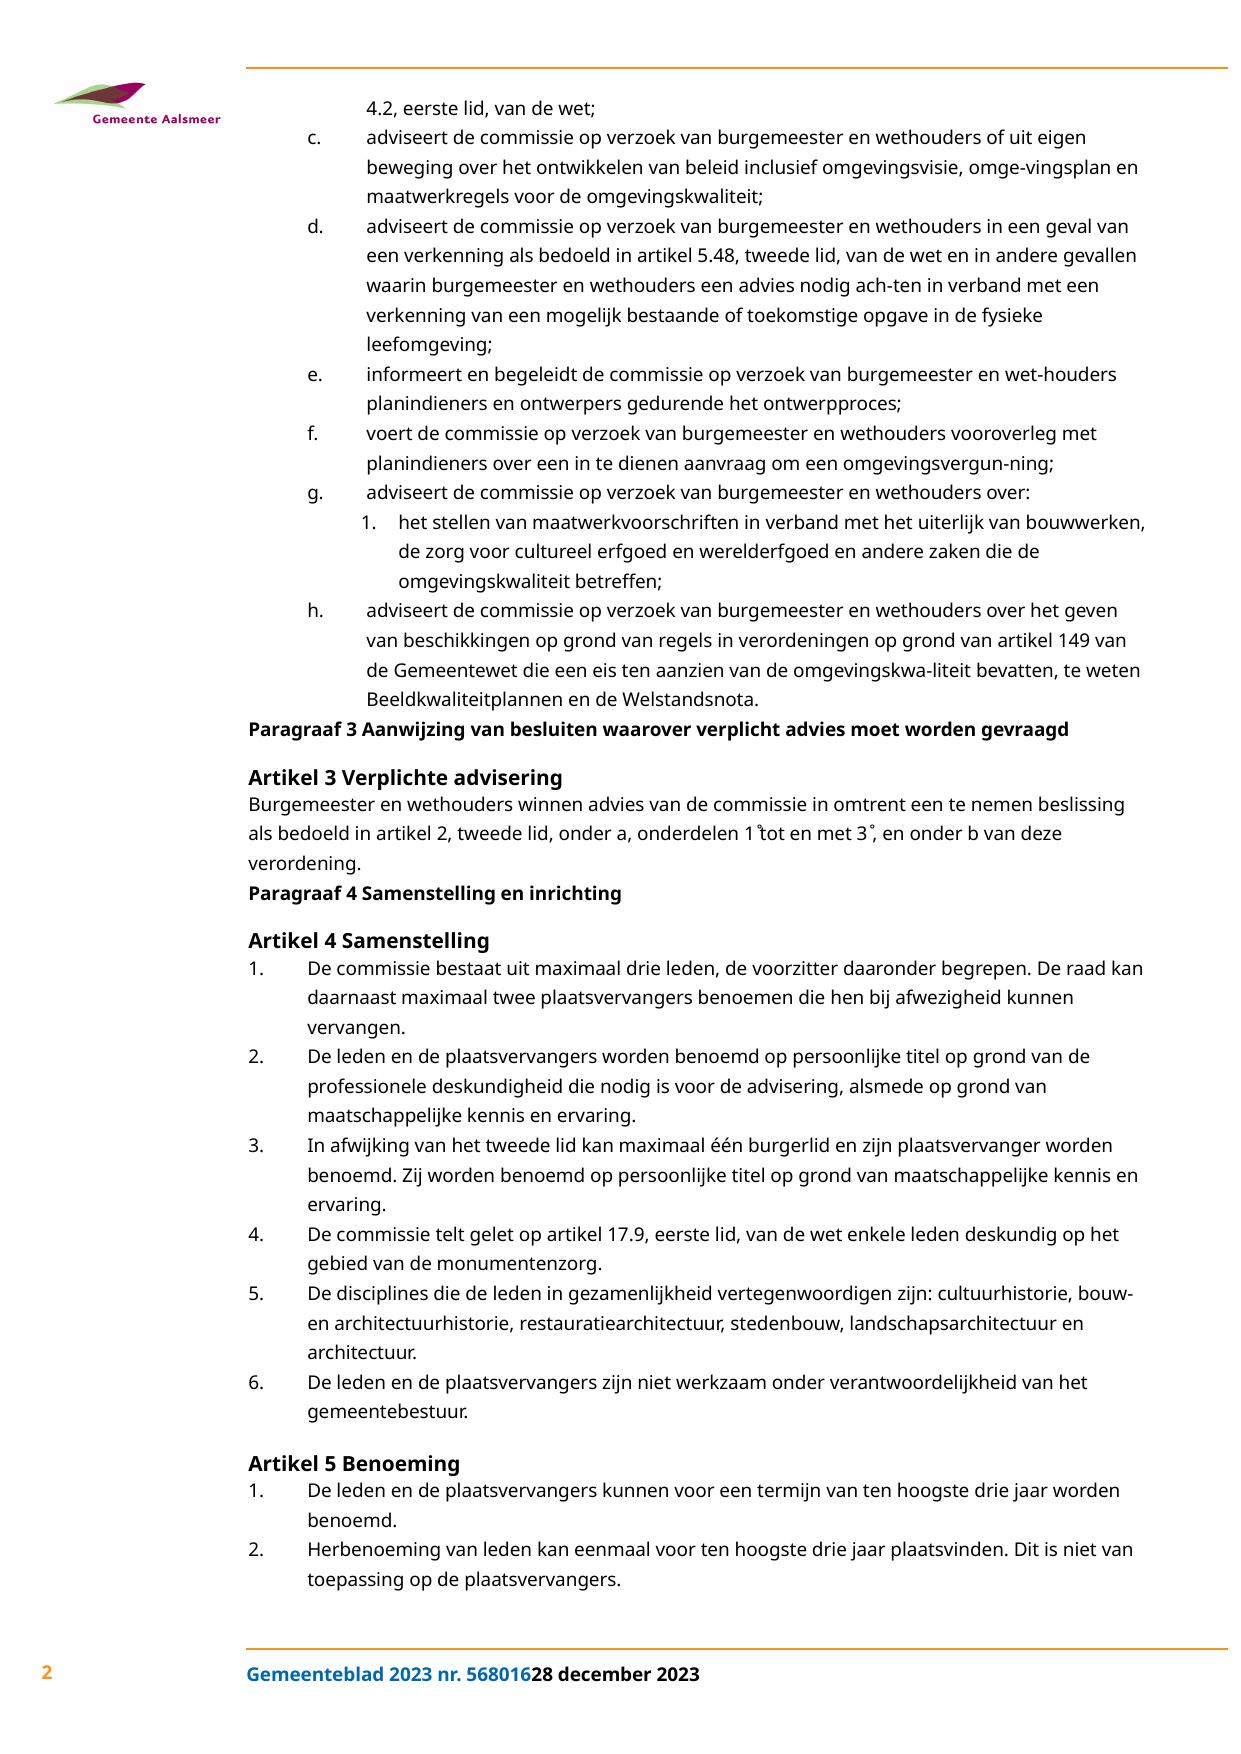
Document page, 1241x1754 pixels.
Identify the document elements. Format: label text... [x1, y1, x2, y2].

list adviseert de commissie op verzoek van burgemeester en wethouders over: [307, 479, 1152, 505]
list informeert en begeleidt de commissie op verzoek van burgemeester en wet-houders planindieners en ontwerpers gedurende het ontwerpproces; [307, 361, 1152, 416]
list Herbenoeming van leden kan eenmaal voor ten hoogste drie jaar plaatsvinden. Dit is niet van toepassing op de plaatsvervangers. [248, 1537, 1152, 1592]
list De leden en de plaatsvervangers zijn niet werkzaam onder verantwoordelijkheid van het gemeentebestuur. [248, 1369, 1152, 1424]
list het stellen van maatwerkvoorschriften in verband met het uiterlijk van bouwwerken, de zorg voor cultureel erfgoed en werelderfgoed en andere zaken die de omgevingskwaliteit betreffen; [361, 509, 1152, 594]
picture [41, 47, 231, 172]
text Artikel 4 Samenstelling [248, 926, 1152, 955]
text Burgemeester en wethouders winnen advies van de commissie in omtrent een te nemen beslissing als bedoeld in artikel 2, tweede lid, onder a, onderdelen 1 ̊tot en met 3 ̊, en onder b van deze verordening. [248, 791, 1152, 876]
text Artikel 5 Benoeming [248, 1449, 1152, 1477]
text Artikel 3 Verplichte advisering [248, 763, 1152, 791]
text Paragraaf 4 Samenstelling en inrichting [248, 880, 1152, 906]
text Paragraaf 3 Aanwijzing van besluiten waarover verplicht advies moet worden gevraagd [248, 716, 1152, 742]
list De commissie telt gelet op artikel 17.9, eerste lid, van de wet enkele leden deskundig op het gebied van de monumentenzorg. [248, 1221, 1152, 1276]
list In afwijking van het tweede lid kan maximaal één burgerlid en zijn plaatsvervanger worden benoemd. Zij worden benoemd op persoonlijke titel op grond van maatschappelijke kennis en ervaring. [248, 1132, 1152, 1217]
list 4.2, eerste lid, van de wet; [307, 95, 1152, 121]
list De disciplines die de leden in gezamenlijkheid vertegenwoordigen zijn: cultuurhistorie, bouw- en architectuurhistorie, restauratiearchitectuur, stedenbouw, landschapsarchitectuur en architectuur. [248, 1280, 1152, 1365]
list De leden en de plaatsvervangers kunnen voor een termijn van ten hoogste drie jaar worden benoemd. [248, 1477, 1152, 1533]
list adviseert de commissie op verzoek van burgemeester en wethouders in een geval van een verkenning als bedoeld in artikel 5.48, tweede lid, van de wet en in andere gevallen waarin burgemeester en wethouders een advies nodig ach-ten in verband met een verkenning van een mogelijk bestaande of toekomstige opgave in de fysieke leefomgeving; [307, 213, 1152, 357]
list adviseert de commissie op verzoek van burgemeester en wethouders over het geven van beschikkingen op grond van regels in verordeningen op grond van artikel 149 van de Gemeentewet die een eis ten aanzien van de omgevingskwa-liteit bevatten, te weten Beeldkwaliteitplannen en de Welstandsnota. [307, 598, 1152, 712]
list De commissie bestaat uit maximaal drie leden, de voorzitter daaronder begrepen. De raad kan daarnaast maximaal twee plaatsvervangers benoemen die hen bij afwezigheid kunnen vervangen. [248, 955, 1152, 1040]
list adviseert de commissie op verzoek van burgemeester en wethouders of uit eigen beweging over het ontwikkelen van beleid inclusief omgevingsvisie, omge-vingsplan en maatwerkregels voor de omgevingskwaliteit; [307, 124, 1152, 209]
list De leden en de plaatsvervangers worden benoemd op persoonlijke titel op grond van de professionele deskundigheid die nodig is voor de advisering, alsmede op grond van maatschappelijke kennis en ervaring. [248, 1043, 1152, 1128]
list voert de commissie op verzoek van burgemeester en wethouders vooroverleg met planindieners over een in te dienen aanvraag om een omgevingsvergun-ning; [307, 420, 1152, 476]
